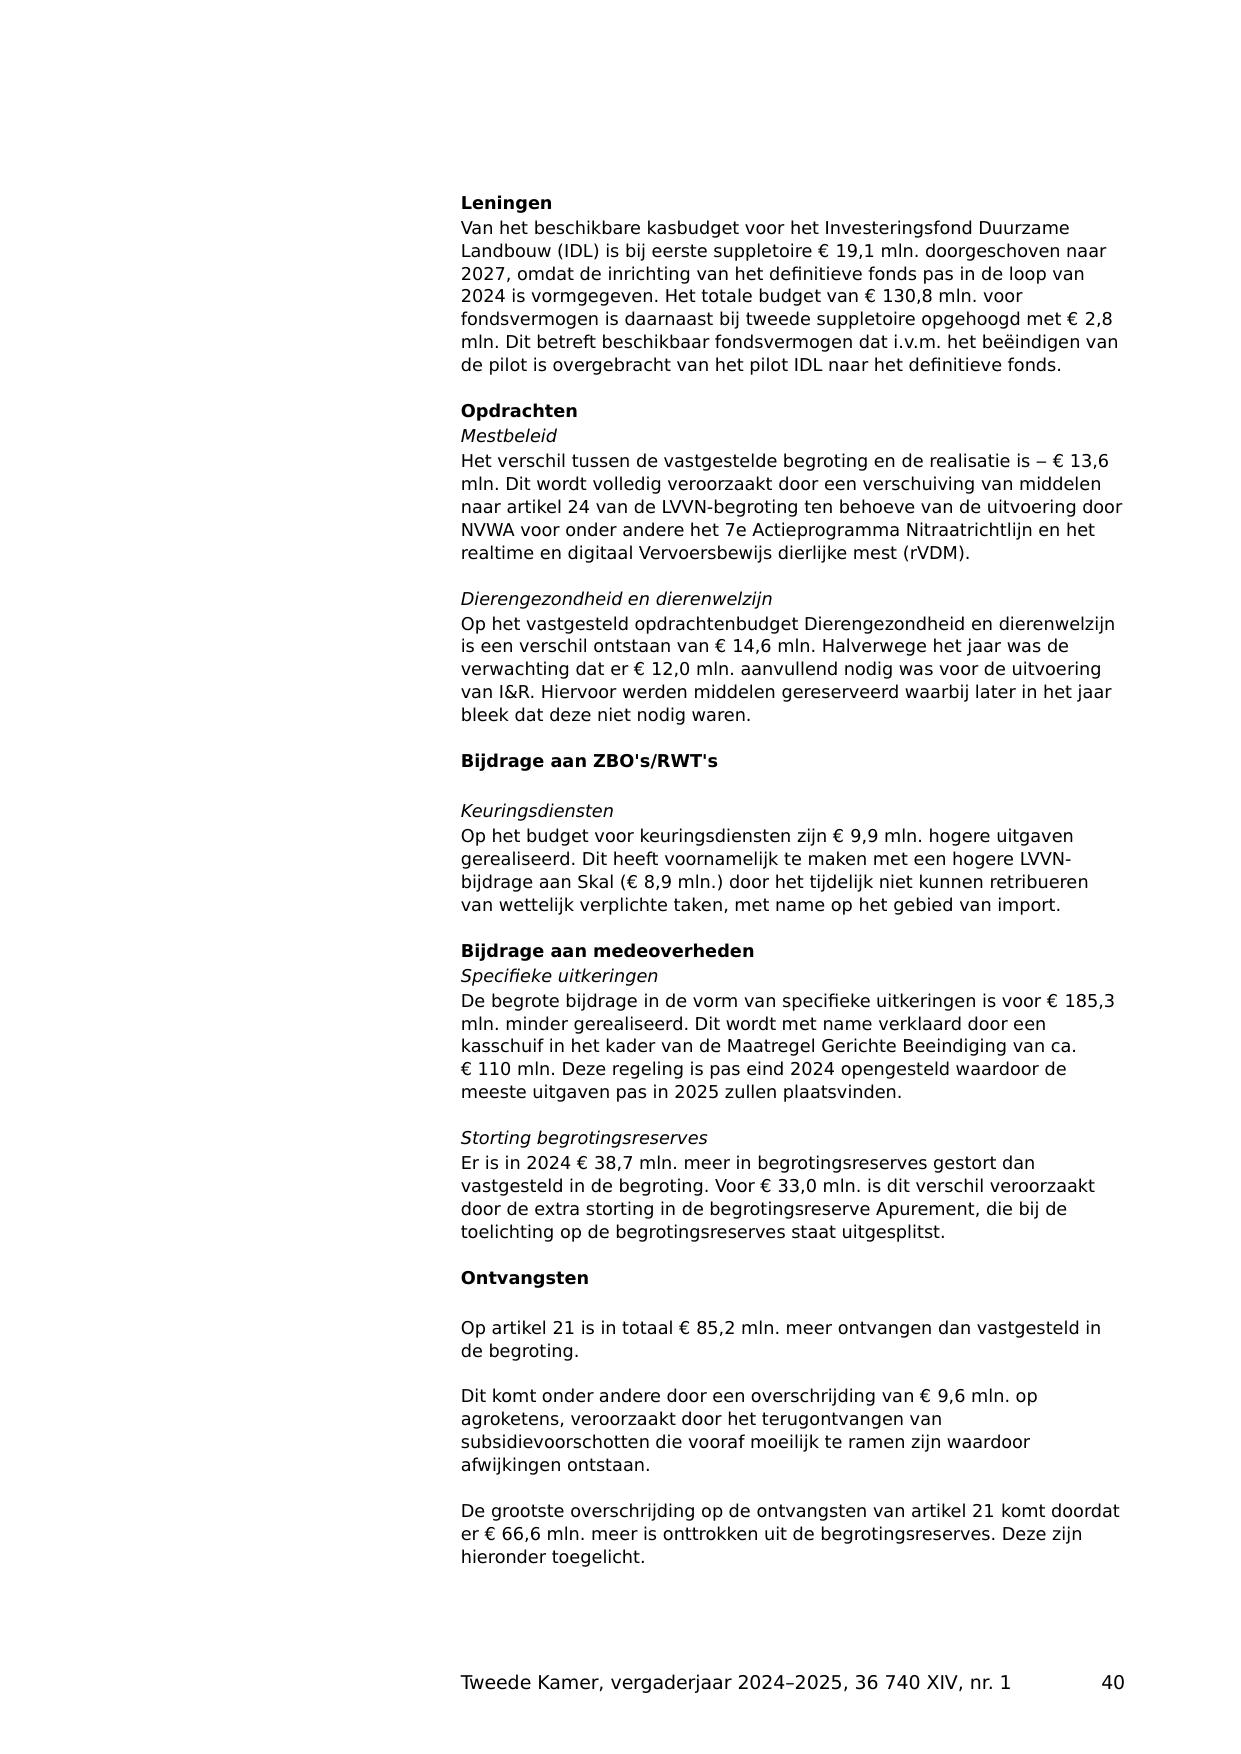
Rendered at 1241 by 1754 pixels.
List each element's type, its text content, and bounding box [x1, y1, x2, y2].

text Opdrachten [461, 399, 1125, 422]
text Dit komt onder andere door een overschrijding van € 9,6 mln. op agroketens, veroorzaakt door het terugontvangen van subsidievoorschotten die vooraf moeilijk te ramen zijn waardoor afwijkingen ontstaan. [461, 1384, 1125, 1476]
text Dierengezondheid en dierenwelzijn [461, 587, 1125, 609]
text Keuringsdiensten [461, 799, 1125, 822]
text Bijdrage aan medeoverheden [461, 939, 1125, 962]
text De grootste overschrijding op de ontvangsten van artikel 21 komt doordat er € 66,6 mln. meer is onttrokken uit de begrotingsreserves. Deze zijn hieronder toegelicht. [461, 1499, 1125, 1568]
text Er is in 2024 € 38,7 mln. meer in begrotingsreserves gestort dan vastgesteld in de begroting. Voor € 33,0 mln. is dit verschil veroorzaakt door de extra storting in de begrotingsreserve Apurement, die bij de toelichting op de begrotingsreserves staat uitgesplitst. [461, 1151, 1125, 1243]
text Het verschil tussen de vastgestelde begroting en de realisatie is ‒ € 13,6 mln. Dit wordt volledig veroorzaakt door een verschuiving van middelen naar artikel 24 van de LVVN-begroting ten behoeve van de uitvoering door NVWA voor onder andere het 7e Actieprogramma Nitraatrichtlijn en het realtime en digitaal Vervoersbewijs dierlijke mest (rVDM). [461, 449, 1125, 564]
text Mestbeleid [461, 424, 1125, 447]
text Op het budget voor keuringsdiensten zijn € 9,9 mln. hogere uitgaven gerealiseerd. Dit heeft voornamelijk te maken met een hogere LVVN-bijdrage aan Skal (€ 8,9 mln.) door het tijdelijk niet kunnen retribueren van wettelijk verplichte taken, met name op het gebied van import. [461, 824, 1125, 916]
text Op artikel 21 is in totaal € 85,2 mln. meer ontvangen dan vastgesteld in de begroting. [461, 1316, 1125, 1362]
text Op het vastgesteld opdrachtenbudget Dierengezondheid en dierenwelzijn is een verschil ontstaan van € 14,6 mln. Halverwege het jaar was de verwachting dat er € 12,0 mln. aanvullend nodig was voor de uitvoering van I&R. Hiervoor werden middelen gereserveerd waarbij later in het jaar bleek dat deze niet nodig waren. [461, 612, 1125, 726]
text De begrote bijdrage in de vorm van specifieke uitkeringen is voor € 185,3 mln. minder gerealiseerd. Dit wordt met name verklaard door een kasschuif in het kader van de Maatregel Gerichte Beeindiging van ca. € 110 mln. Deze regeling is pas eind 2024 opengesteld waardoor de meeste uitgaven pas in 2025 zullen plaatsvinden. [461, 989, 1125, 1103]
text Storting begrotingsreserves [461, 1126, 1125, 1149]
text Van het beschikbare kasbudget voor het Investeringsfond Duurzame Landbouw (IDL) is bij eerste suppletoire € 19,1 mln. doorgeschoven naar 2027, omdat de inrichting van het definitieve fonds pas in de loop van 2024 is vormgegeven. Het totale budget van € 130,8 mln. voor fondsvermogen is daarnaast bij tweede suppletoire opgehoogd met € 2,8 mln. Dit betreft beschikbaar fondsvermogen dat i.v.m. het beëindigen van de pilot is overgebracht van het pilot IDL naar het definitieve fonds. [461, 216, 1125, 376]
text Ontvangsten [461, 1266, 1125, 1289]
text Leningen [461, 191, 1125, 214]
text Specifieke uitkeringen [461, 964, 1125, 987]
text Bijdrage aan ZBO's/RWT's [461, 749, 1125, 772]
